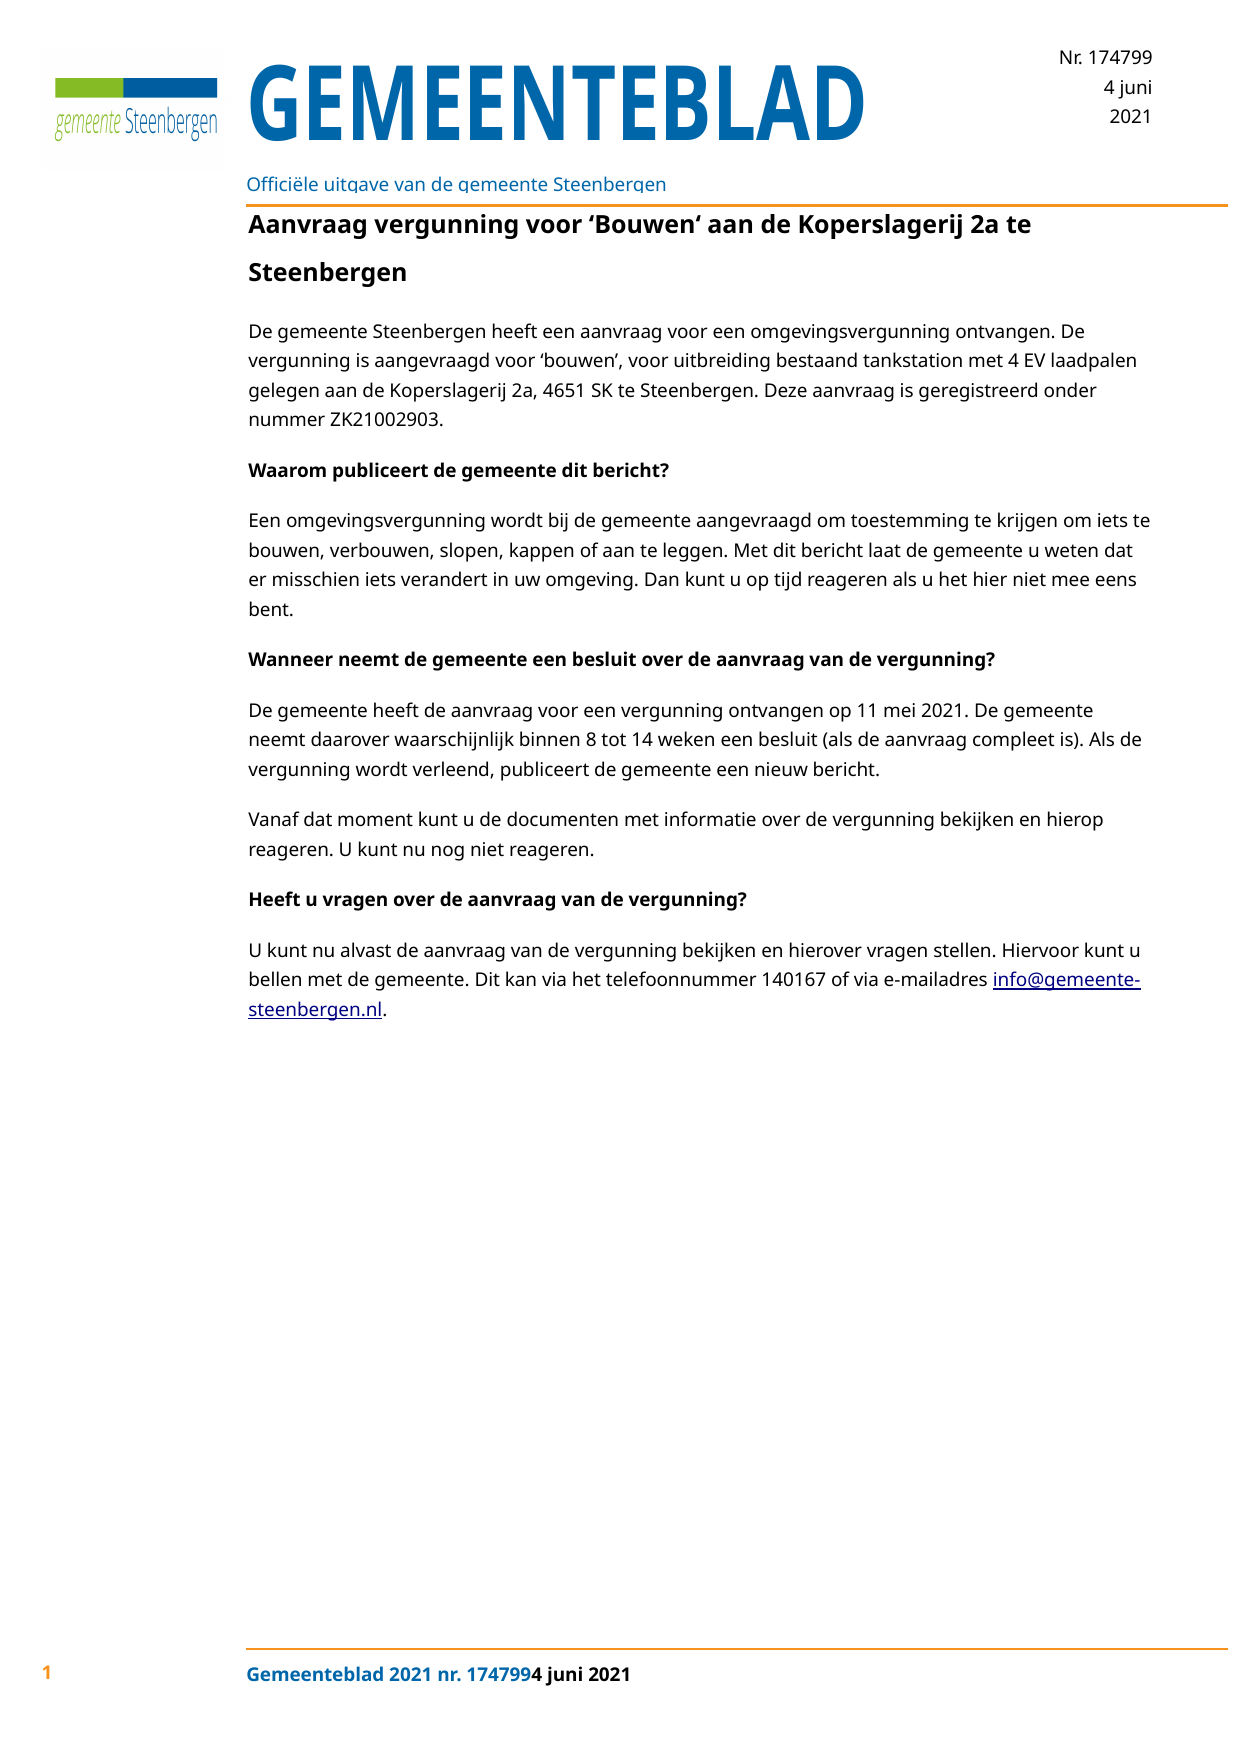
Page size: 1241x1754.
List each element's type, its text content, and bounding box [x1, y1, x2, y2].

picture [41, 47, 231, 172]
text Wanneer neemt de gemeente een besluit over de aanvraag van de vergunning? [248, 647, 1152, 672]
text U kunt nu alvast de aanvraag van de vergunning bekijken en hierover vragen stellen. Hiervoor kunt u bellen met de gemeente. Dit kan via het telefoonnummer 140167 of via e-mailadres info@gemeente-steenbergen.nl. [248, 937, 1152, 1022]
text De gemeente Steenbergen heeft een aanvraag voor een omgevingsvergunning ontvangen. De vergunning is aangevraagd voor ‘bouwen’, voor uitbreiding bestaand tankstation met 4 EV laadpalen gelegen aan de Koperslagerij 2a, 4651 SK te Steenbergen. Deze aanvraag is geregistreerd onder nummer ZK21002903. [248, 318, 1152, 432]
text De gemeente heeft de aanvraag voor een vergunning ontvangen op 11 mei 2021. De gemeente neemt daarover waarschijnlijk binnen 8 tot 14 weken een besluit (als de aanvraag compleet is). Als de vergunning wordt verleend, publiceert de gemeente een nieuw bericht. [248, 697, 1152, 782]
text Heeft u vragen over de aanvraag van de vergunning? [248, 887, 1152, 912]
text Waarom publiceert de gemeente dit bericht? [248, 457, 1152, 483]
text Aanvraag vergunning voor ‘Bouwen‘ aan de Koperslagerij 2a te Steenbergen [248, 207, 1152, 288]
text Vanaf dat moment kunt u de documenten met informatie over de vergunning bekijken en hierop reageren. U kunt nu nog niet reageren. [248, 807, 1152, 862]
text Een omgevingsvergunning wordt bij de gemeente aangevraagd om toestemming te krijgen om iets te bouwen, verbouwen, slopen, kappen of aan te leggen. Met dit bericht laat de gemeente u weten dat er misschien iets verandert in uw omgeving. Dan kunt u op tijd reageren als u het hier niet mee eens bent. [248, 507, 1152, 622]
